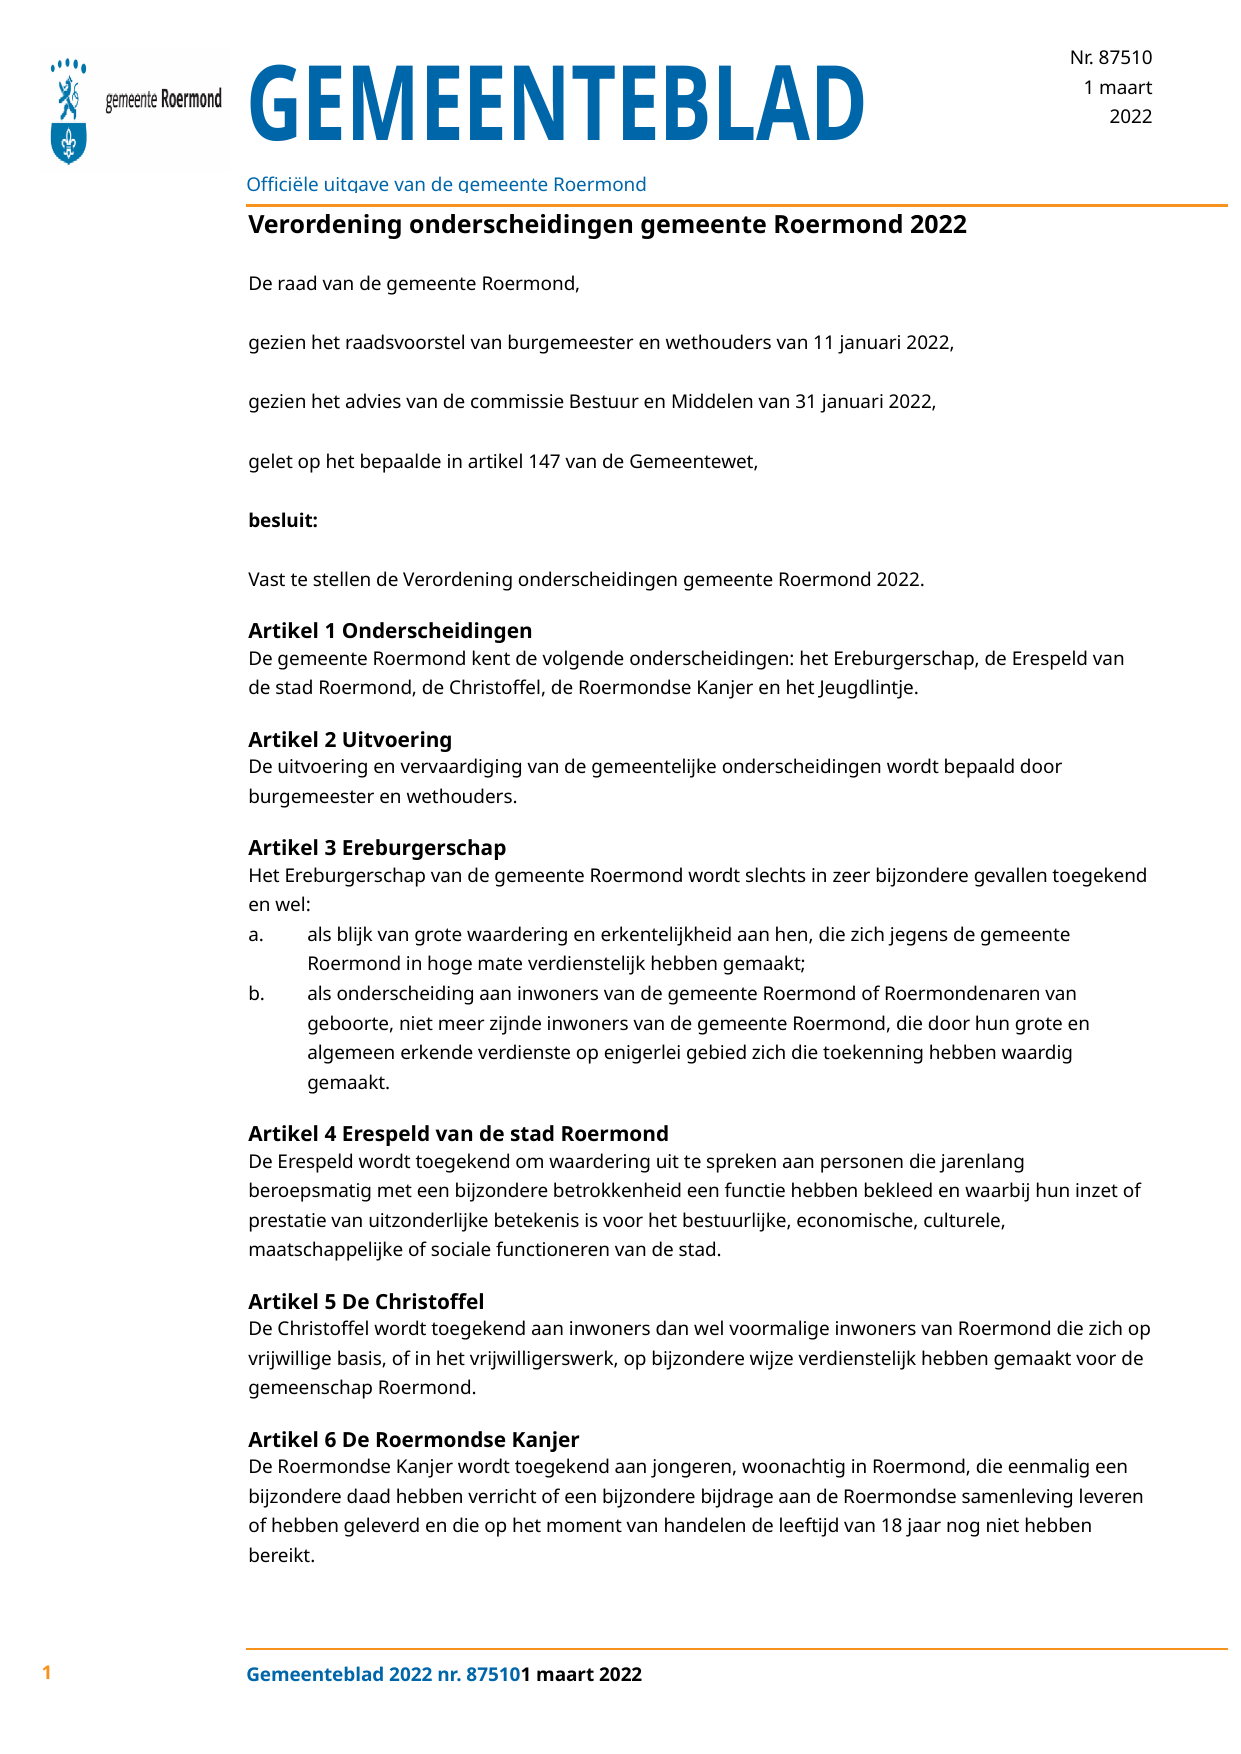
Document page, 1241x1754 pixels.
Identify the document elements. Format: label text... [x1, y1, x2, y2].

text De gemeente Roermond kent de volgende onderscheidingen: het Ereburgerschap, de Erespeld van de stad Roermond, de Christoffel, de Roermondse Kanjer en het Jeugdlintje. [248, 645, 1152, 700]
text De Erespeld wordt toegekend om waardering uit te spreken aan personen die jarenlang beroepsmatig met een bijzondere betrokkenheid een functie hebben bekleed en waarbij hun inzet of prestatie van uitzonderlijke betekenis is voor het bestuurlijke, economische, culturele, maatschappelijke of sociale functioneren van de stad. [248, 1148, 1152, 1262]
text Artikel 2 Uitvoering [248, 725, 1152, 753]
text besluit: [248, 507, 1152, 533]
text gezien het advies van de commissie Bestuur en Middelen van 31 januari 2022, [248, 389, 1152, 414]
text gezien het raadsvoorstel van burgemeester en wethouders van 11 januari 2022, [248, 329, 1152, 355]
text De uitvoering en vervaardiging van de gemeentelijke onderscheidingen wordt bepaald door burgemeester en wethouders. [248, 753, 1152, 809]
text Artikel 4 Erespeld van de stad Roermond [248, 1119, 1152, 1148]
list als blijk van grote waardering en erkentelijkheid aan hen, die zich jegens de gemeente Roermond in hoge mate verdienstelijk hebben gemaakt; [248, 921, 1152, 976]
text gelet op het bepaalde in artikel 147 van de Gemeentewet, [248, 448, 1152, 473]
text De Christoffel wordt toegekend aan inwoners dan wel voormalige inwoners van Roermond die zich op vrijwillige basis, of in het vrijwilligerswerk, op bijzondere wijze verdienstelijk hebben gemaakt voor de gemeenschap Roermond. [248, 1315, 1152, 1400]
text Vast te stellen de Verordening onderscheidingen gemeente Roermond 2022. [248, 566, 1152, 592]
picture [41, 47, 231, 172]
list als onderscheiding aan inwoners van de gemeente Roermond of Roermondenaren van geboorte, niet meer zijnde inwoners van de gemeente Roermond, die door hun grote en algemeen erkende verdienste op enigerlei gebied zich die toekenning hebben waardig gemaakt. [248, 980, 1152, 1095]
text Artikel 3 Ereburgerschap [248, 833, 1152, 862]
text De raad van de gemeente Roermond, [248, 270, 1152, 296]
text Artikel 5 De Christoffel [248, 1287, 1152, 1315]
text Het Ereburgerschap van de gemeente Roermond wordt slechts in zeer bijzondere gevallen toegekend en wel: [248, 862, 1152, 917]
text Verordening onderscheidingen gemeente Roermond 2022 [248, 207, 1152, 241]
text Artikel 1 Onderscheidingen [248, 617, 1152, 645]
text Artikel 6 De Roermondse Kanjer [248, 1425, 1152, 1453]
text De Roermondse Kanjer wordt toegekend aan jongeren, woonachtig in Roermond, die eenmalig een bijzondere daad hebben verricht of een bijzondere bijdrage aan de Roermondse samenleving leveren of hebben geleverd en die op het moment van handelen de leeftijd van 18 jaar nog niet hebben bereikt. [248, 1453, 1152, 1568]
